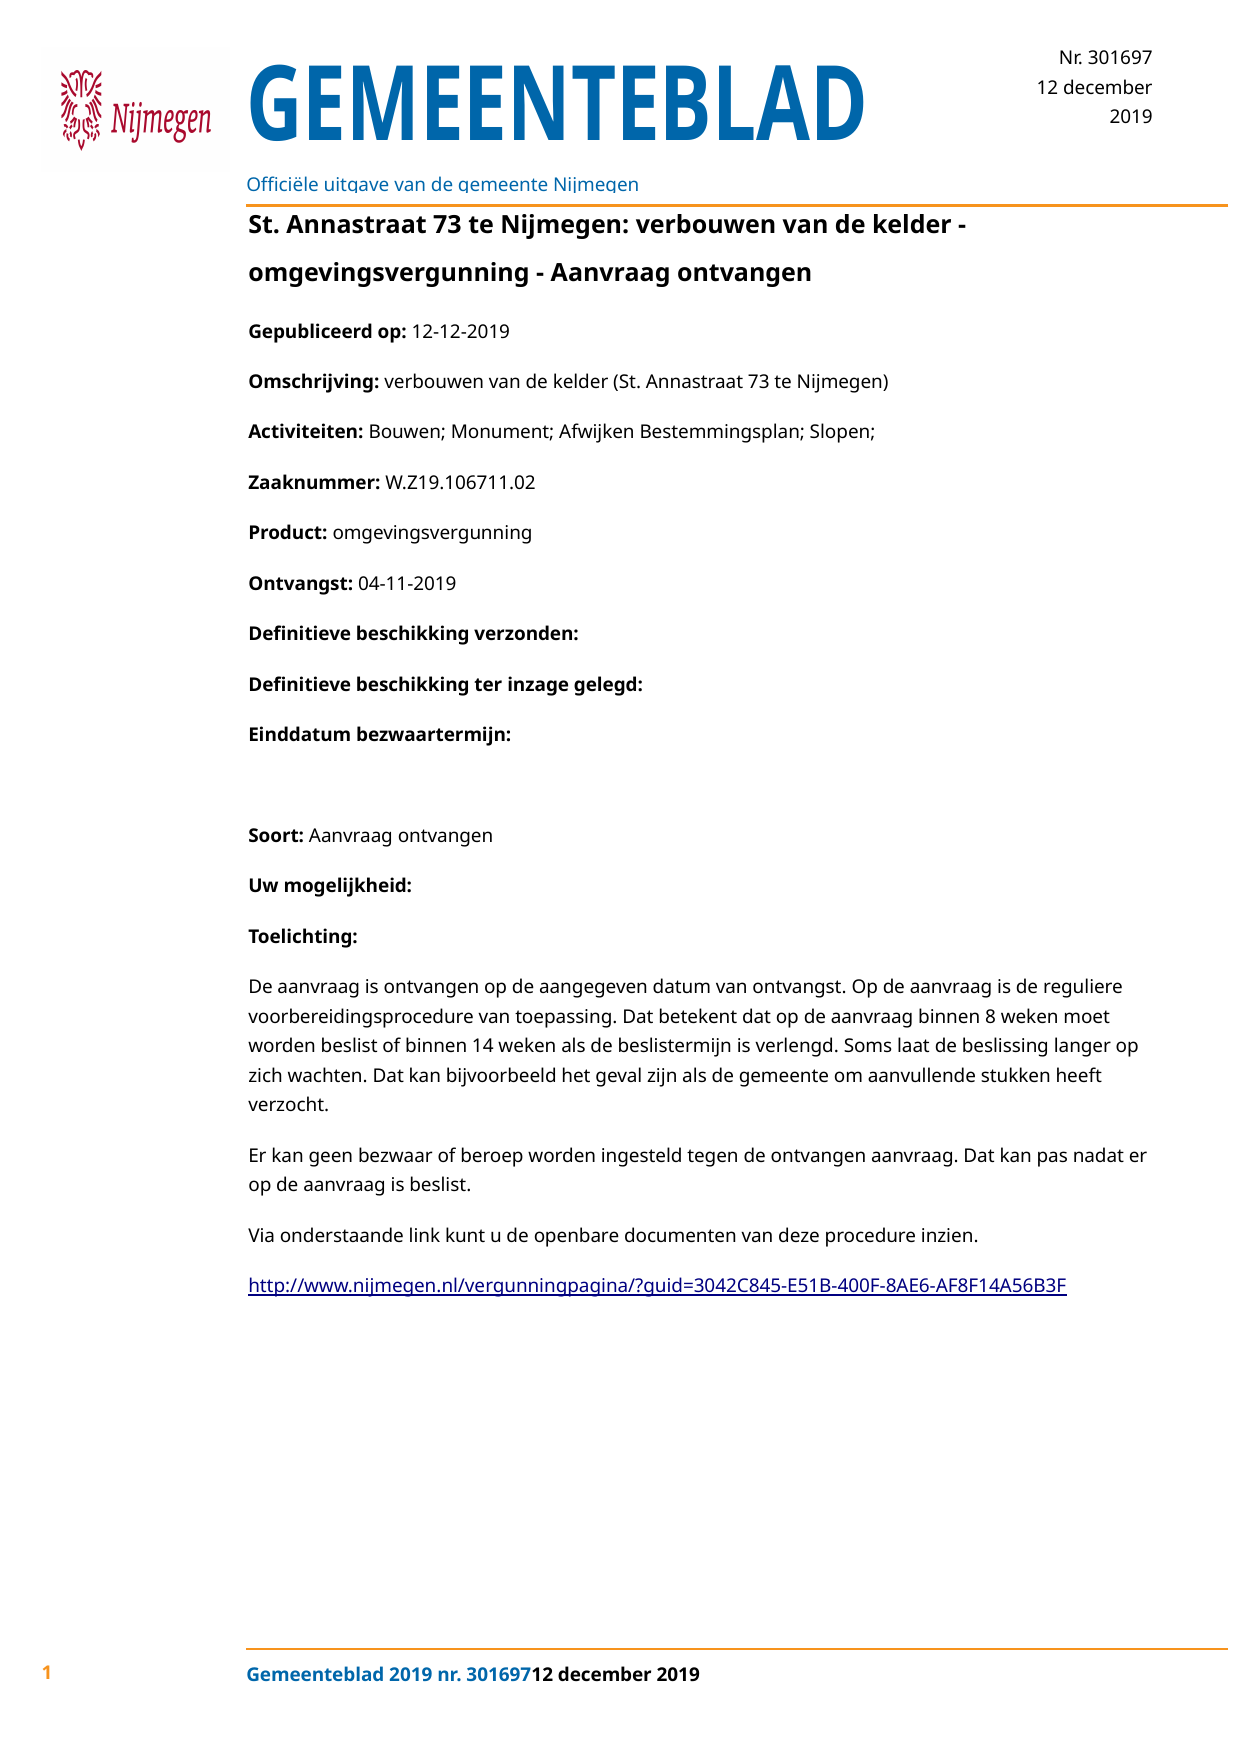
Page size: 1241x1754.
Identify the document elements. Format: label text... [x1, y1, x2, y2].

text Activiteiten: Bouwen; Monument; Afwijken Bestemmingsplan; Slopen; [248, 419, 1152, 444]
text Product: omgevingsvergunning [248, 519, 1152, 545]
text Definitieve beschikking verzonden: [248, 620, 1152, 646]
picture [41, 47, 231, 172]
text Toelichting: [248, 923, 1152, 949]
text Soort: Aanvraag ontvangen [248, 822, 1152, 848]
text Via onderstaande link kunt u de openbare documenten van deze procedure inzien. [248, 1222, 1152, 1248]
text Uw mogelijkheid: [248, 872, 1152, 898]
text Ontvangst: 04-11-2019 [248, 570, 1152, 596]
text Er kan geen bezwaar of beroep worden ingesteld tegen de ontvangen aanvraag. Dat kan pas nadat er op de aanvraag is beslist. [248, 1142, 1152, 1197]
text St. Annastraat 73 te Nijmegen: verbouwen van de kelder - omgevingsvergunning - Aanvraag ontvangen [248, 207, 1152, 288]
text Einddatum bezwaartermijn: [248, 721, 1152, 747]
text Definitieve beschikking ter inzage gelegd: [248, 671, 1152, 697]
text Zaaknummer: W.Z19.106711.02 [248, 469, 1152, 495]
text http://www.nijmegen.nl/vergunningpagina/?guid=3042C845-E51B-400F-8AE6-AF8F14A56B3F [248, 1272, 1152, 1298]
text Gepubliceerd op: 12-12-2019 [248, 318, 1152, 344]
text De aanvraag is ontvangen op de aangegeven datum van ontvangst. Op de aanvraag is de reguliere voorbereidingsprocedure van toepassing. Dat betekent dat op de aanvraag binnen 8 weken moet worden beslist of binnen 14 weken als de beslistermijn is verlengd. Soms laat de beslissing langer op zich wachten. Dat kan bijvoorbeeld het geval zijn als de gemeente om aanvullende stukken heeft verzocht. [248, 973, 1152, 1117]
text Omschrijving: verbouwen van de kelder (St. Annastraat 73 te Nijmegen) [248, 368, 1152, 394]
